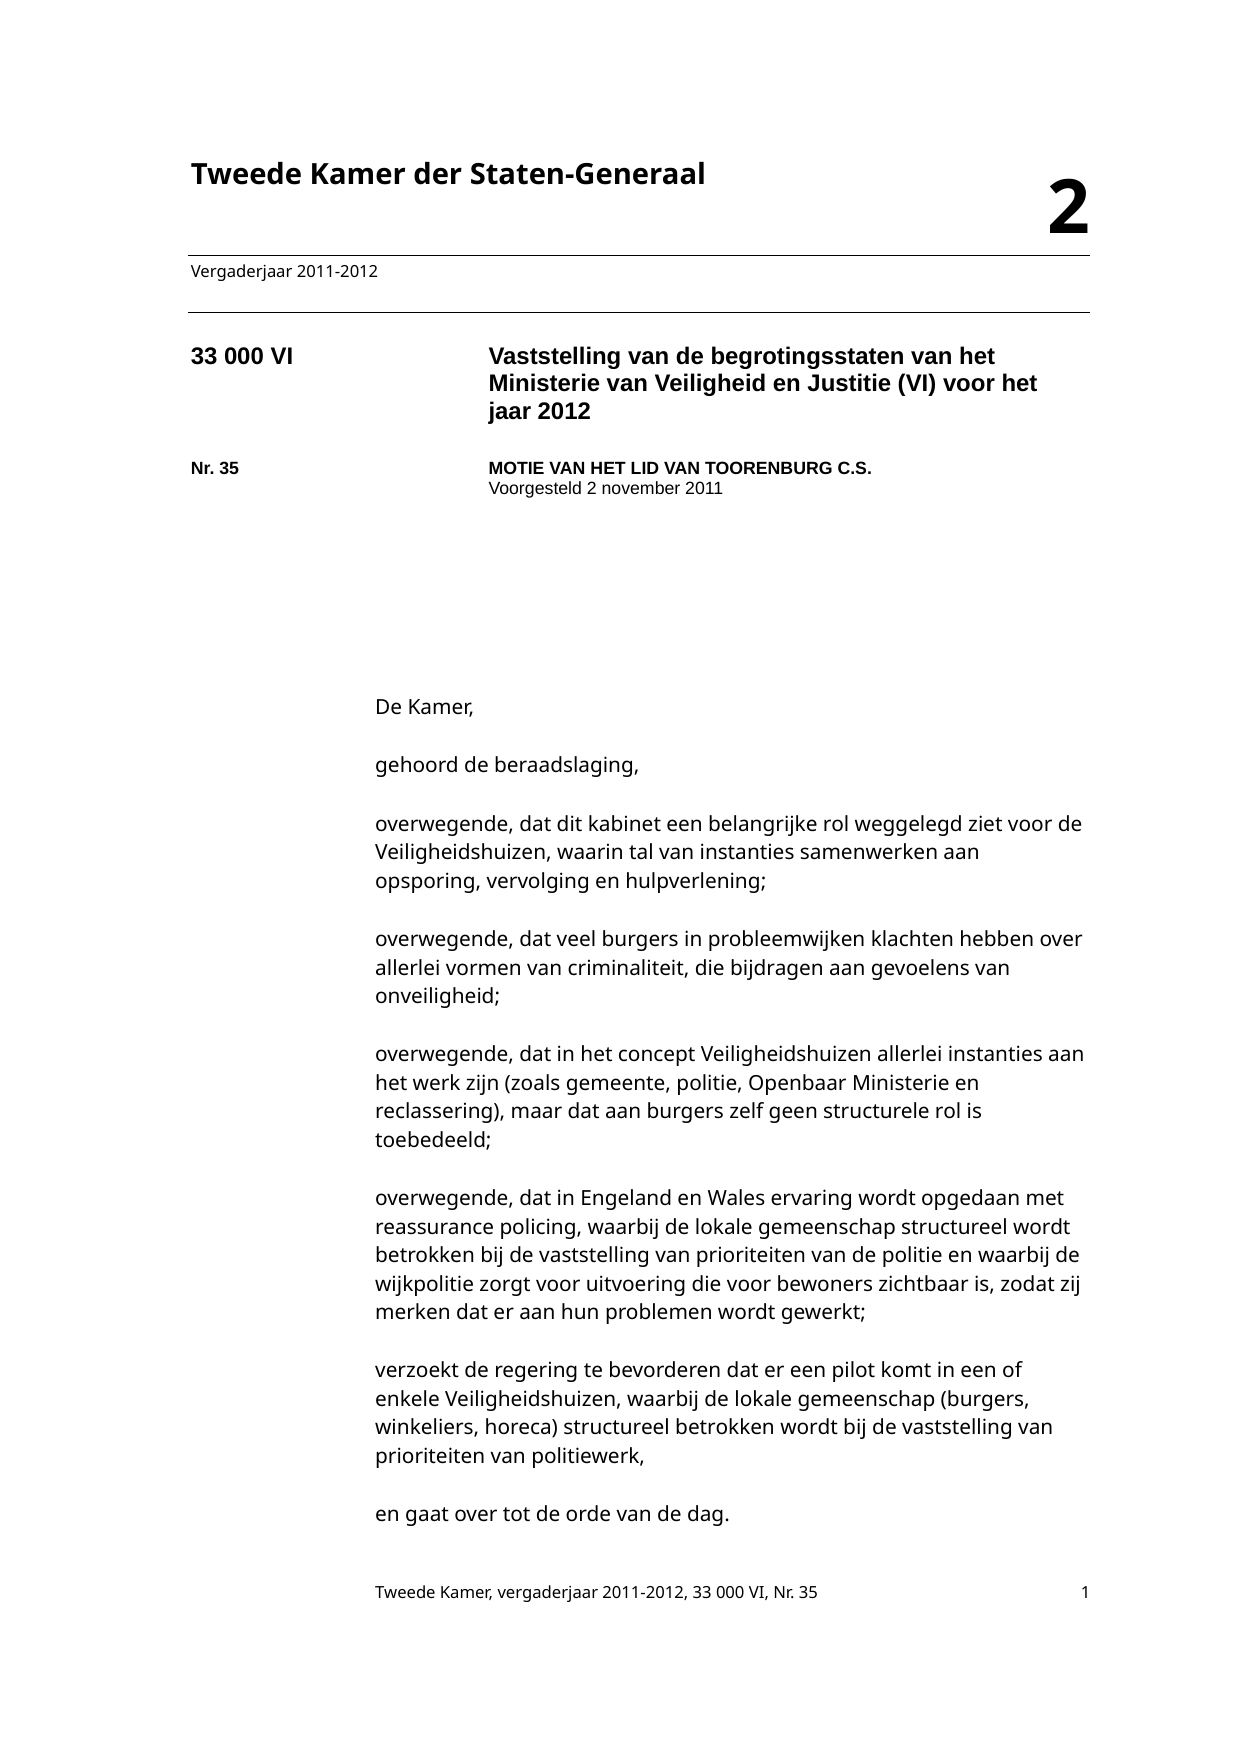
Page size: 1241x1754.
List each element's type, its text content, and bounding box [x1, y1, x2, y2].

text verzoekt de regering te bevorderen dat er een pilot komt in een of enkele Veiligheidshuizen, waarbij de lokale gemeenschap (burgers, winkeliers, horeca) structureel betrokken wordt bij de vaststelling van prioriteiten van politiewerk, [375, 1356, 1090, 1469]
table_cell Vaststelling van de begrotingsstaten van het Ministerie van Veiligheid en Justitie (VI) voor het jaar 2012 [485, 339, 1090, 454]
table_cell Vergaderjaar 2011-2012 [188, 256, 485, 312]
text gehoord de beraadslaging, [375, 751, 1090, 779]
text overwegende, dat in het concept Veiligheidshuizen allerlei instanties aan het werk zijn (zoals gemeente, politie, Openbaar Ministerie en reclassering), maar dat aan burgers zelf geen structurele rol is toebedeeld; [375, 1039, 1090, 1153]
table_cell [188, 313, 485, 339]
table_header Tweede Kamer der Staten-Generaal [188, 150, 909, 255]
text en gaat over tot de orde van de dag. [375, 1499, 1090, 1528]
text overwegende, dat in Engeland en Wales ervaring wordt opgedaan met reassurance policing, waarbij de lokale gemeenschap structureel wordt betrokken bij de vaststelling van prioriteiten van de politie en waarbij de wijkpolitie zorgt voor uitvoering die voor bewoners zichtbaar is, zodat zij merken dat er aan hun problemen wordt gewerkt; [375, 1183, 1090, 1326]
table_cell [485, 256, 1090, 312]
text De Kamer, [375, 692, 1090, 721]
table_cell 33 000 VI [188, 339, 485, 454]
text overwegende, dat veel burgers in probleemwijken klachten hebben over allerlei vormen van criminaliteit, die bijdragen aan gevoelens van onveiligheid; [375, 924, 1090, 1009]
table_cell Nr. 35 [188, 455, 485, 573]
table_cell [485, 313, 1090, 339]
table_header 2 [910, 150, 1090, 255]
text overwegende, dat dit kabinet een belangrijke rol weggelegd ziet voor de Veiligheidshuizen, waarin tal van instanties samenwerken aan opsporing, vervolging en hulpverlening; [375, 809, 1090, 894]
table_cell MOTIE VAN HET LID VAN TOORENBURG C.S. Voorgesteld 2 november 2011 [485, 455, 1090, 573]
